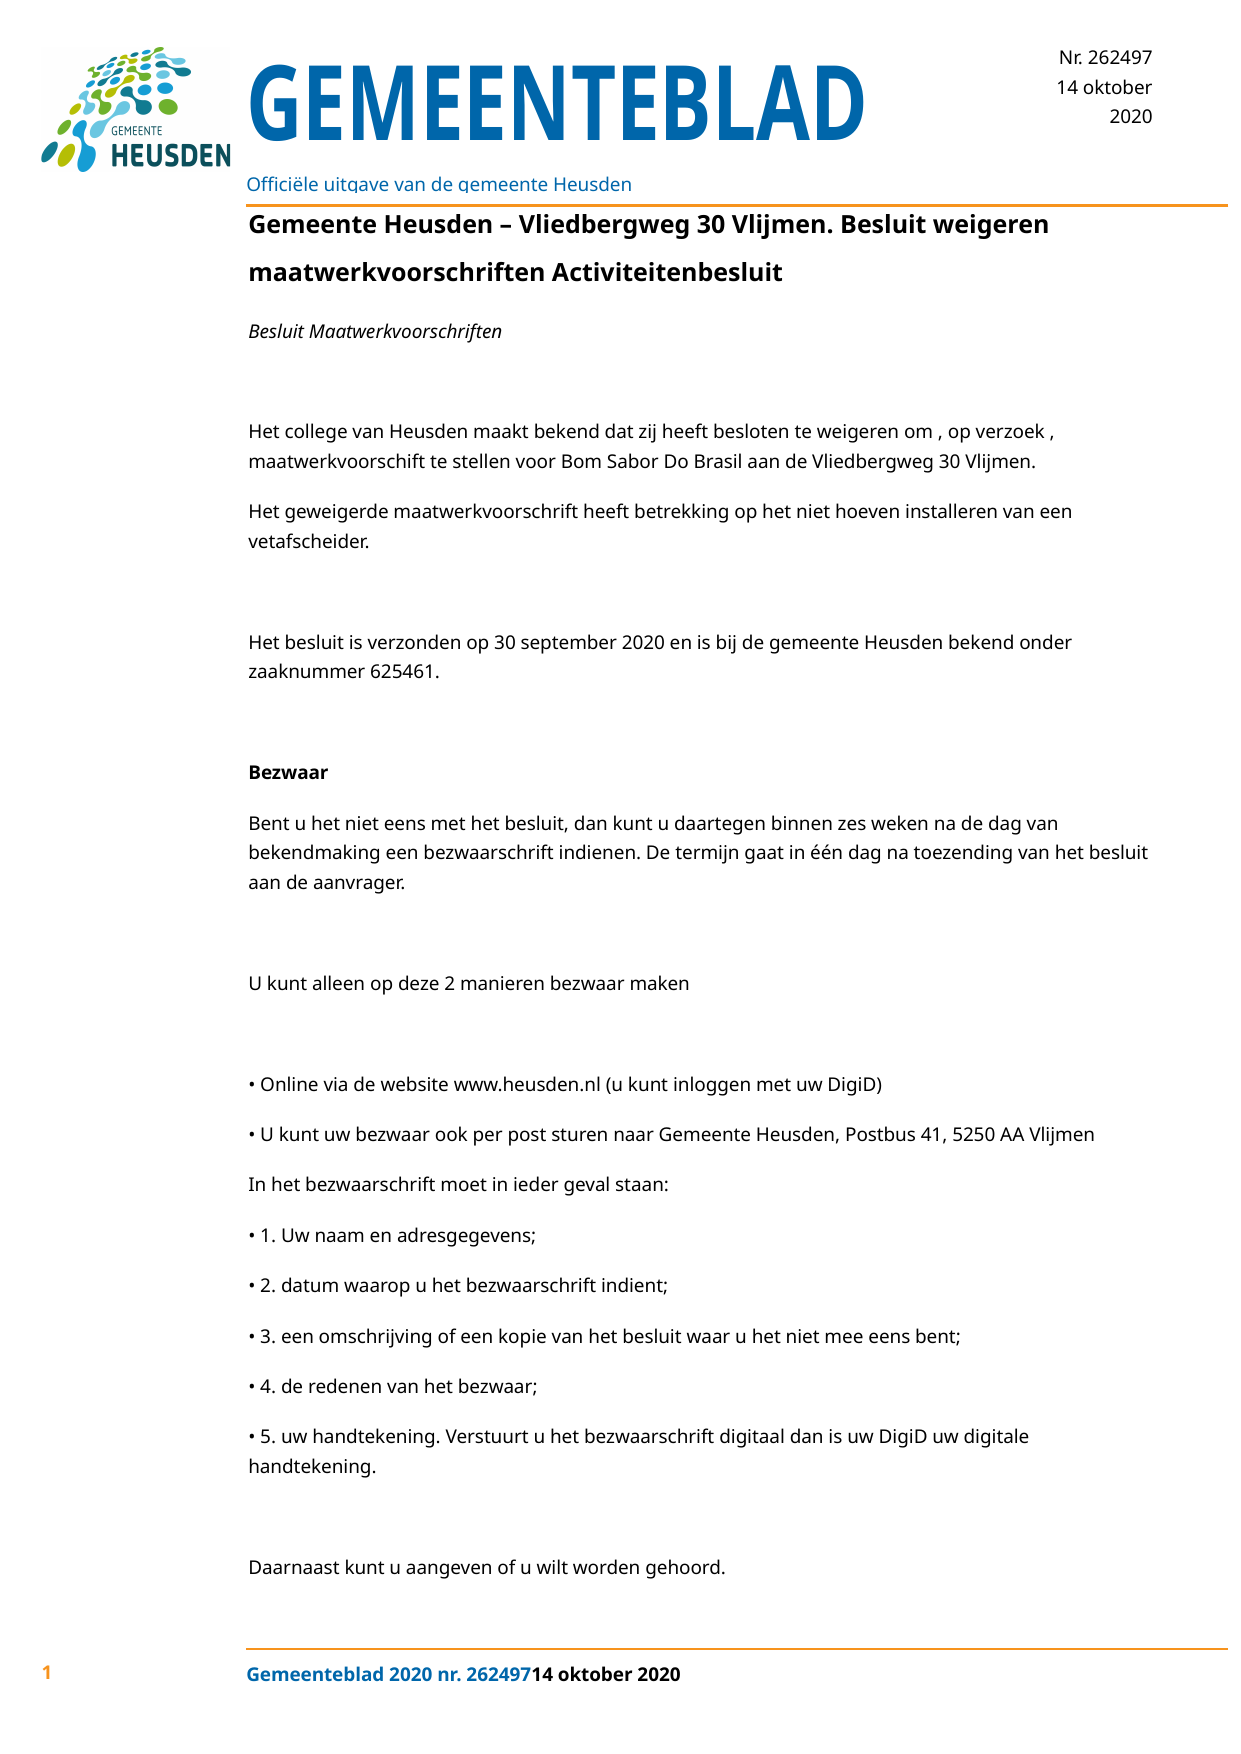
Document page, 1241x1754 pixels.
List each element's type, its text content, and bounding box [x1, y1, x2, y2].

text Het besluit is verzonden op 30 september 2020 en is bij de gemeente Heusden bekend onder zaaknummer 625461. [248, 629, 1152, 684]
text Het college van Heusden maakt bekend dat zij heeft besloten te weigeren om , op verzoek , maatwerkvoorschift te stellen voor Bom Sabor Do Brasil aan de Vliedbergweg 30 Vlijmen. [248, 419, 1152, 474]
text • 4. de redenen van het bezwaar; [248, 1373, 1152, 1399]
text U kunt alleen op deze 2 manieren bezwaar maken [248, 970, 1152, 996]
text In het bezwaarschrift moet in ieder geval staan: [248, 1172, 1152, 1197]
text • 1. Uw naam en adresgegevens; [248, 1222, 1152, 1248]
text • 5. uw handtekening. Verstuurt u het bezwaarschrift digitaal dan is uw DigiD uw digitale handtekening. [248, 1424, 1152, 1479]
text Daarnaast kunt u aangeven of u wilt worden gehoord. [248, 1554, 1152, 1580]
text • 2. datum waarop u het bezwaarschrift indient; [248, 1272, 1152, 1298]
text Bent u het niet eens met het besluit, dan kunt u daartegen binnen zes weken na de dag van bekendmaking een bezwaarschrift indienen. De termijn gaat in één dag na toezending van het besluit aan de aanvrager. [248, 810, 1152, 895]
text Het geweigerde maatwerkvoorschrift heeft betrekking op het niet hoeven installeren van een vetafscheider. [248, 499, 1152, 554]
text Bezwaar [248, 759, 1152, 785]
text • Online via de website www.heusden.nl (u kunt inloggen met uw DigiD) [248, 1071, 1152, 1097]
text • U kunt uw bezwaar ook per post sturen naar Gemeente Heusden, Postbus 41, 5250 AA Vlijmen [248, 1121, 1152, 1147]
text • 3. een omschrijving of een kopie van het besluit waar u het niet mee eens bent; [248, 1323, 1152, 1349]
picture [41, 47, 231, 172]
text Besluit Maatwerkvoorschriften [248, 318, 1152, 344]
text Gemeente Heusden – Vliedbergweg 30 Vlijmen. Besluit weigeren maatwerkvoorschriften Activiteitenbesluit [248, 207, 1152, 288]
